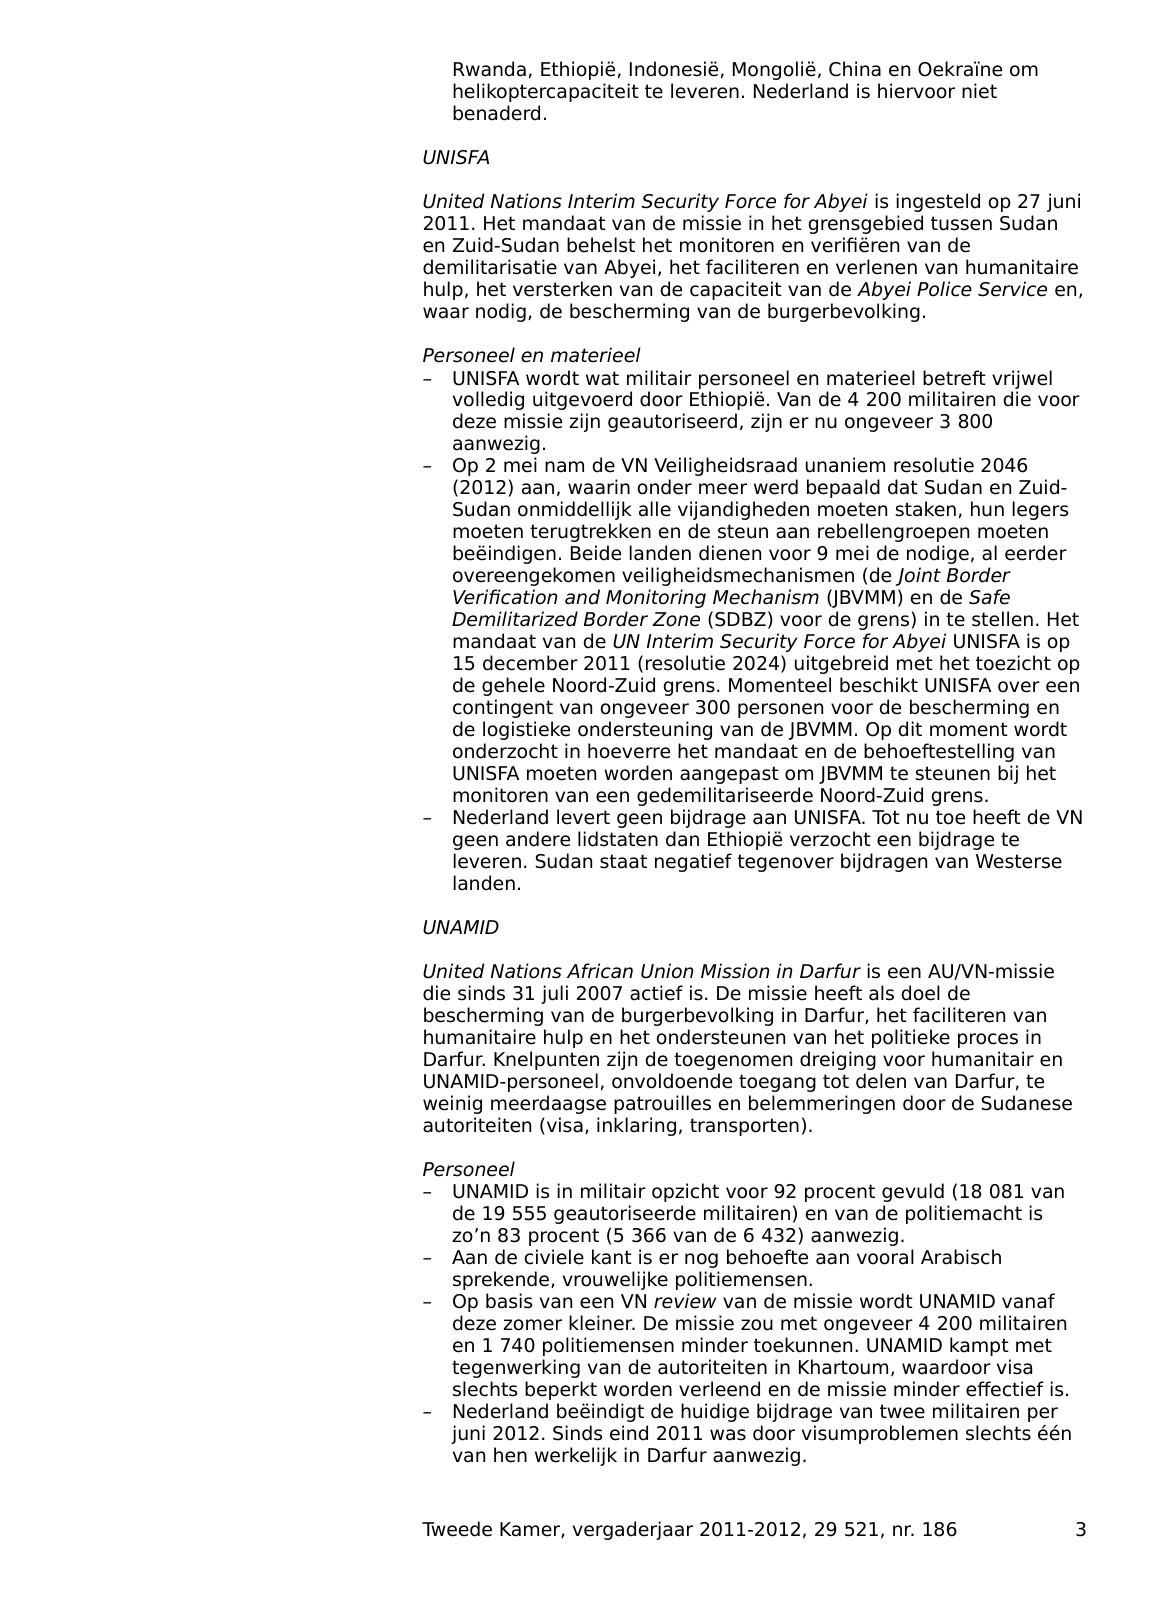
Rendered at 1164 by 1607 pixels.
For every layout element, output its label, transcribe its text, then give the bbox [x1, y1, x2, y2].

text Rwanda, Ethiopië, Indonesië, Mongolië, China en Oekraïne om helikoptercapaciteit te leveren. Nederland is hiervoor niet benaderd. [422, 59, 1087, 125]
text United Nations African Union Mission in Darfur is een AU/VN-missie die sinds 31 juli 2007 actief is. De missie heeft als doel de bescherming van de burgerbevolking in Darfur, het faciliteren van humanitaire hulp en het ondersteunen van het politieke proces in Darfur. Knelpunten zijn de toegenomen dreiging voor humanitair en UNAMID-personeel, onvoldoende toegang tot delen van Darfur, te weinig meerdaagse patrouilles en belemmeringen door de Sudanese autoriteiten (visa, inklaring, transporten). [422, 961, 1087, 1137]
text – Aan de civiele kant is er nog behoefte aan vooral Arabisch sprekende, vrouwelijke politiemensen. [422, 1247, 1087, 1291]
text – Nederland levert geen bijdrage aan UNISFA. Tot nu toe heeft de VN geen andere lidstaten dan Ethiopië verzocht een bijdrage te leveren. Sudan staat negatief tegenover bijdragen van Westerse landen. [422, 807, 1087, 895]
text United Nations Interim Security Force for Abyei is ingesteld op 27 juni 2011. Het mandaat van de missie in het grensgebied tussen Sudan en Zuid-Sudan behelst het monitoren en verifiëren van de demilitarisatie van Abyei, het faciliteren en verlenen van humanitaire hulp, het versterken van de capaciteit van de Abyei Police Service en, waar nodig, de bescherming van de burgerbevolking. [422, 191, 1087, 323]
text – Op basis van een VN review van de missie wordt UNAMID vanaf deze zomer kleiner. De missie zou met ongeveer 4 200 militairen en 1 740 politiemensen minder toekunnen. UNAMID kampt met tegenwerking van de autoriteiten in Khartoum, waardoor visa slechts beperkt worden verleend en de missie minder effectief is. [422, 1291, 1087, 1401]
text – UNISFA wordt wat militair personeel en materieel betreft vrijwel volledig uitgevoerd door Ethiopië. Van de 4 200 militairen die voor deze missie zijn geautoriseerd, zijn er nu ongeveer 3 800 aanwezig. [422, 367, 1087, 455]
text – Op 2 mei nam de VN Veiligheidsraad unaniem resolutie 2046 (2012) aan, waarin onder meer werd bepaald dat Sudan en Zuid-Sudan onmiddellijk alle vijandigheden moeten staken, hun legers moeten terugtrekken en de steun aan rebellengroepen moeten beëindigen. Beide landen dienen voor 9 mei de nodige, al eerder overeengekomen veiligheidsmechanismen (de Joint Border Verification and Monitoring Mechanism (JBVMM) en de Safe Demilitarized Border Zone (SDBZ) voor de grens) in te stellen. Het mandaat van de UN Interim Security Force for Abyei UNISFA is op 15 december 2011 (resolutie 2024) uitgebreid met het toezicht op de gehele Noord-Zuid grens. Momenteel beschikt UNISFA over een contingent van ongeveer 300 personen voor de bescherming en de logistieke ondersteuning van de JBVMM. Op dit moment wordt onderzocht in hoeverre het mandaat en de behoeftestelling van UNISFA moeten worden aangepast om JBVMM te steunen bij het monitoren van een gedemilitariseerde Noord-Zuid grens. [422, 455, 1087, 807]
subtitle Personeel [422, 1159, 1087, 1181]
subtitle Personeel en materieel [422, 345, 1087, 367]
text – UNAMID is in militair opzicht voor 92 procent gevuld (18 081 van de 19 555 geautoriseerde militairen) en van de politiemacht is zo’n 83 procent (5 366 van de 6 432) aanwezig. [422, 1181, 1087, 1247]
subtitle UNISFA [422, 147, 1087, 169]
subtitle UNAMID [422, 917, 1087, 939]
text – Nederland beëindigt de huidige bijdrage van twee militairen per juni 2012. Sinds eind 2011 was door visumproblemen slechts één van hen werkelijk in Darfur aanwezig. [422, 1401, 1087, 1467]
